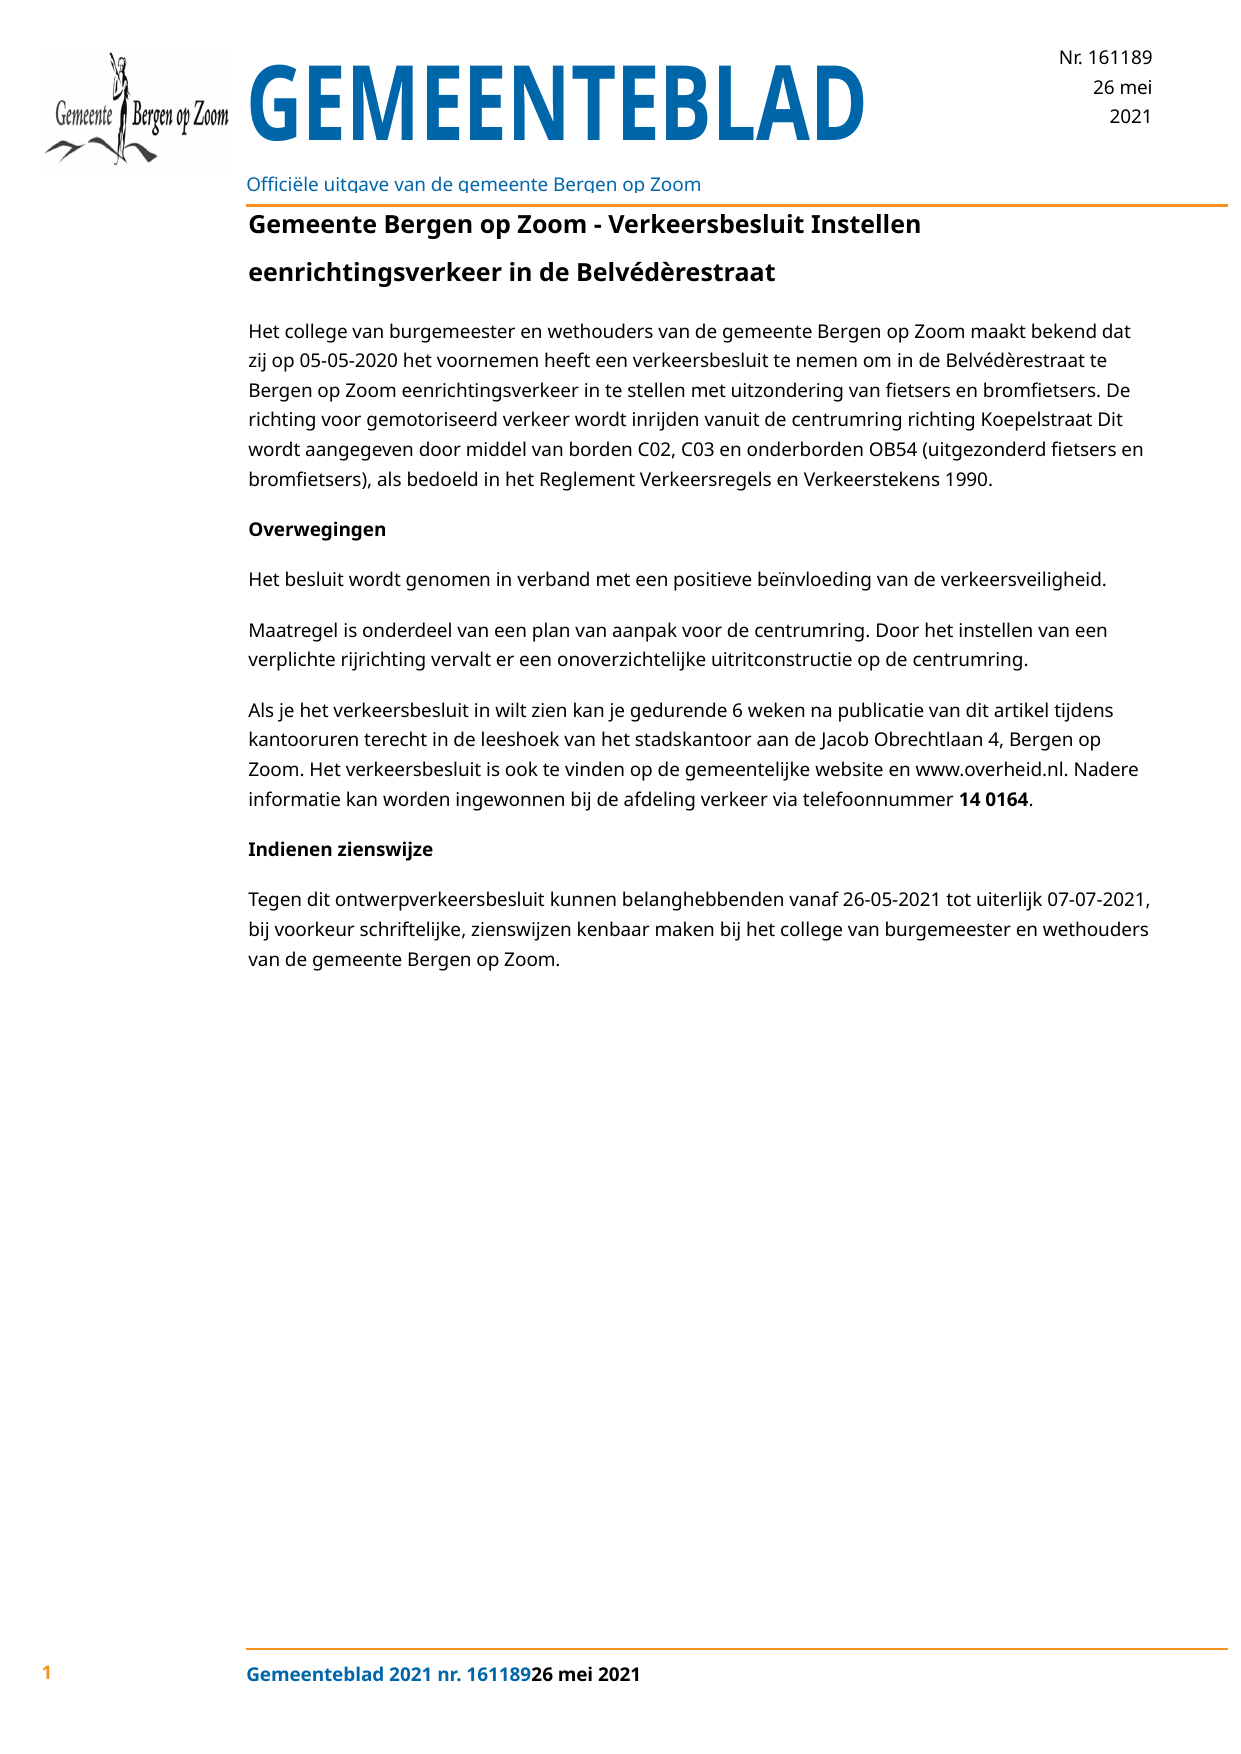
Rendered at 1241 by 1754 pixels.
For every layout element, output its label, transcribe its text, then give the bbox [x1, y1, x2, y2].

text Maatregel is onderdeel van een plan van aanpak voor de centrumring. Door het instellen van een verplichte rijrichting vervalt er een onoverzichtelijke uitritconstructie op de centrumring. [248, 617, 1152, 672]
text Als je het verkeersbesluit in wilt zien kan je gedurende 6 weken na publicatie van dit artikel tijdens kantooruren terecht in de leeshoek van het stadskantoor aan de Jacob Obrechtlaan 4, Bergen op Zoom. Het verkeersbesluit is ook te vinden op de gemeentelijke website en www.overheid.nl. Nadere informatie kan worden ingewonnen bij de afdeling verkeer via telefoonnummer 14 0164. [248, 697, 1152, 812]
text Indienen zienswijze [248, 836, 1152, 862]
picture [41, 47, 231, 172]
text Overwegingen [248, 516, 1152, 542]
text Gemeente Bergen op Zoom - Verkeersbesluit Instellen eenrichtingsverkeer in de Belvédèrestraat [248, 207, 1152, 288]
text Het besluit wordt genomen in verband met een positieve beïnvloeding van de verkeersveiligheid. [248, 567, 1152, 592]
text Het college van burgemeester en wethouders van de gemeente Bergen op Zoom maakt bekend dat zij op 05-05-2020 het voornemen heeft een verkeersbesluit te nemen om in de Belvédèrestraat te Bergen op Zoom eenrichtingsverkeer in te stellen met uitzondering van fietsers en bromfietsers. De richting voor gemotoriseerd verkeer wordt inrijden vanuit de centrumring richting Koepelstraat Dit wordt aangegeven door middel van borden C02, C03 en onderborden OB54 (uitgezonderd fietsers en bromfietsers), als bedoeld in het Reglement Verkeersregels en Verkeerstekens 1990. [248, 318, 1152, 492]
text Tegen dit ontwerpverkeersbesluit kunnen belanghebbenden vanaf 26-05-2021 tot uiterlijk 07-07-2021, bij voorkeur schriftelijke, zienswijzen kenbaar maken bij het college van burgemeester en wethouders van de gemeente Bergen op Zoom. [248, 887, 1152, 972]
